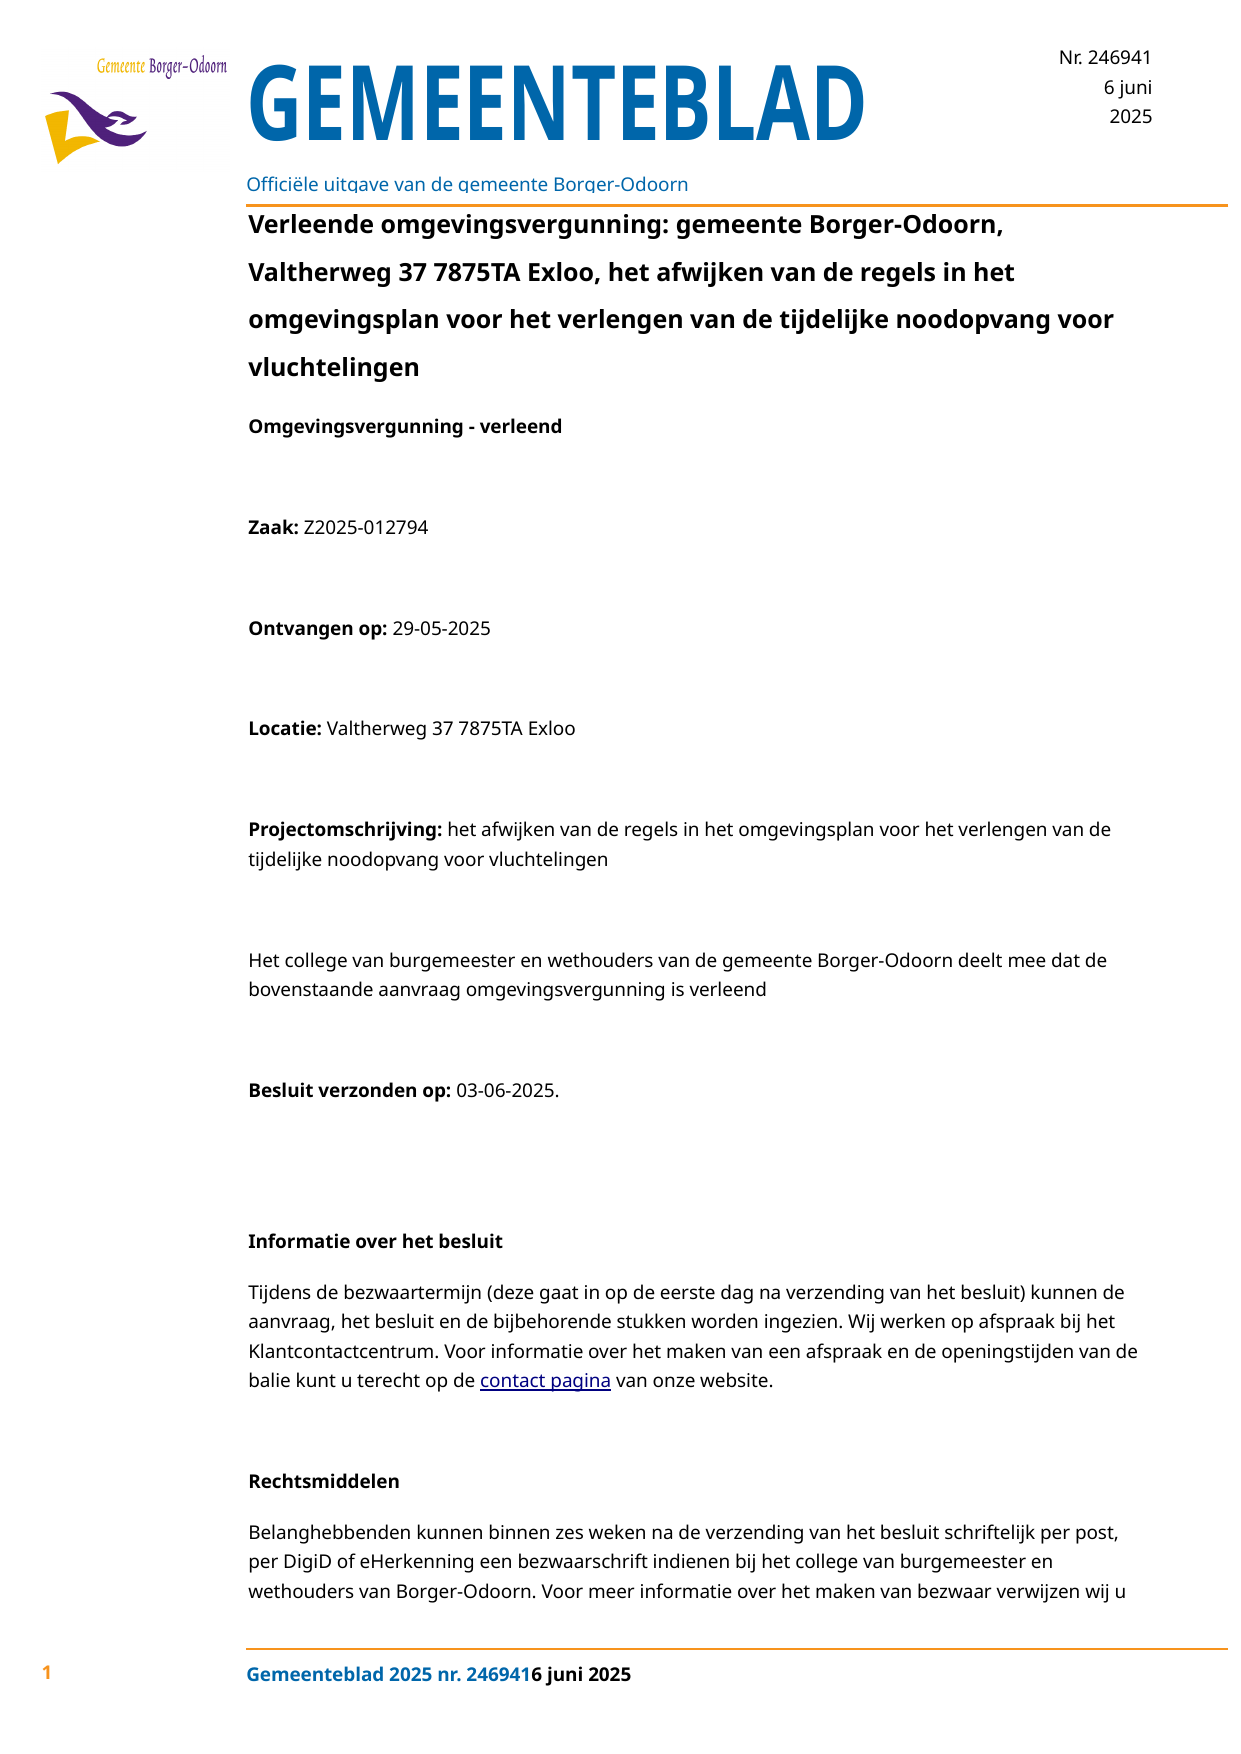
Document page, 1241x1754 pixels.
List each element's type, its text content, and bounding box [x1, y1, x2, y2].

text Informatie over het besluit [248, 1228, 1152, 1254]
picture [41, 47, 231, 172]
text Rechtsmiddelen [248, 1468, 1152, 1494]
text Projectomschrijving: het afwijken van de regels in het omgevingsplan voor het verlengen van de tijdelijke noodopvang voor vluchtelingen [248, 816, 1152, 872]
text Verleende omgevingsvergunning: gemeente Borger-Odoorn, Valtherweg 37 7875TA Exloo, het afwijken van de regels in het omgevingsplan voor het verlengen van de tijdelijke noodopvang voor vluchtelingen [248, 207, 1152, 384]
text Besluit verzonden op: 03-06-2025. [248, 1077, 1152, 1103]
text Het college van burgemeester en wethouders van de gemeente Borger-Odoorn deelt mee dat de bovenstaande aanvraag omgevingsvergunning is verleend [248, 947, 1152, 1002]
text Locatie: Valtherweg 37 7875TA Exloo [248, 716, 1152, 741]
text Ontvangen op: 29-05-2025 [248, 615, 1152, 641]
text Belanghebbenden kunnen binnen zes weken na de verzending van het besluit schriftelijk per post, per DigiD of eHerkenning een bezwaarschrift indienen bij het college van burgemeester en wethouders van Borger-Odoorn. Voor meer informatie over het maken van bezwaar verwijzen wij u [248, 1519, 1152, 1604]
text Zaak: Z2025-012794 [248, 514, 1152, 540]
text Omgevingsvergunning - verleend [248, 413, 1152, 439]
text Tijdens de bezwaartermijn (deze gaat in op de eerste dag na verzending van het besluit) kunnen de aanvraag, het besluit en de bijbehorende stukken worden ingezien. Wij werken op afspraak bij het Klantcontactcentrum. Voor informatie over het maken van een afspraak en de openingstijden van de balie kunt u terecht op de contact pagina van onze website. [248, 1279, 1152, 1393]
